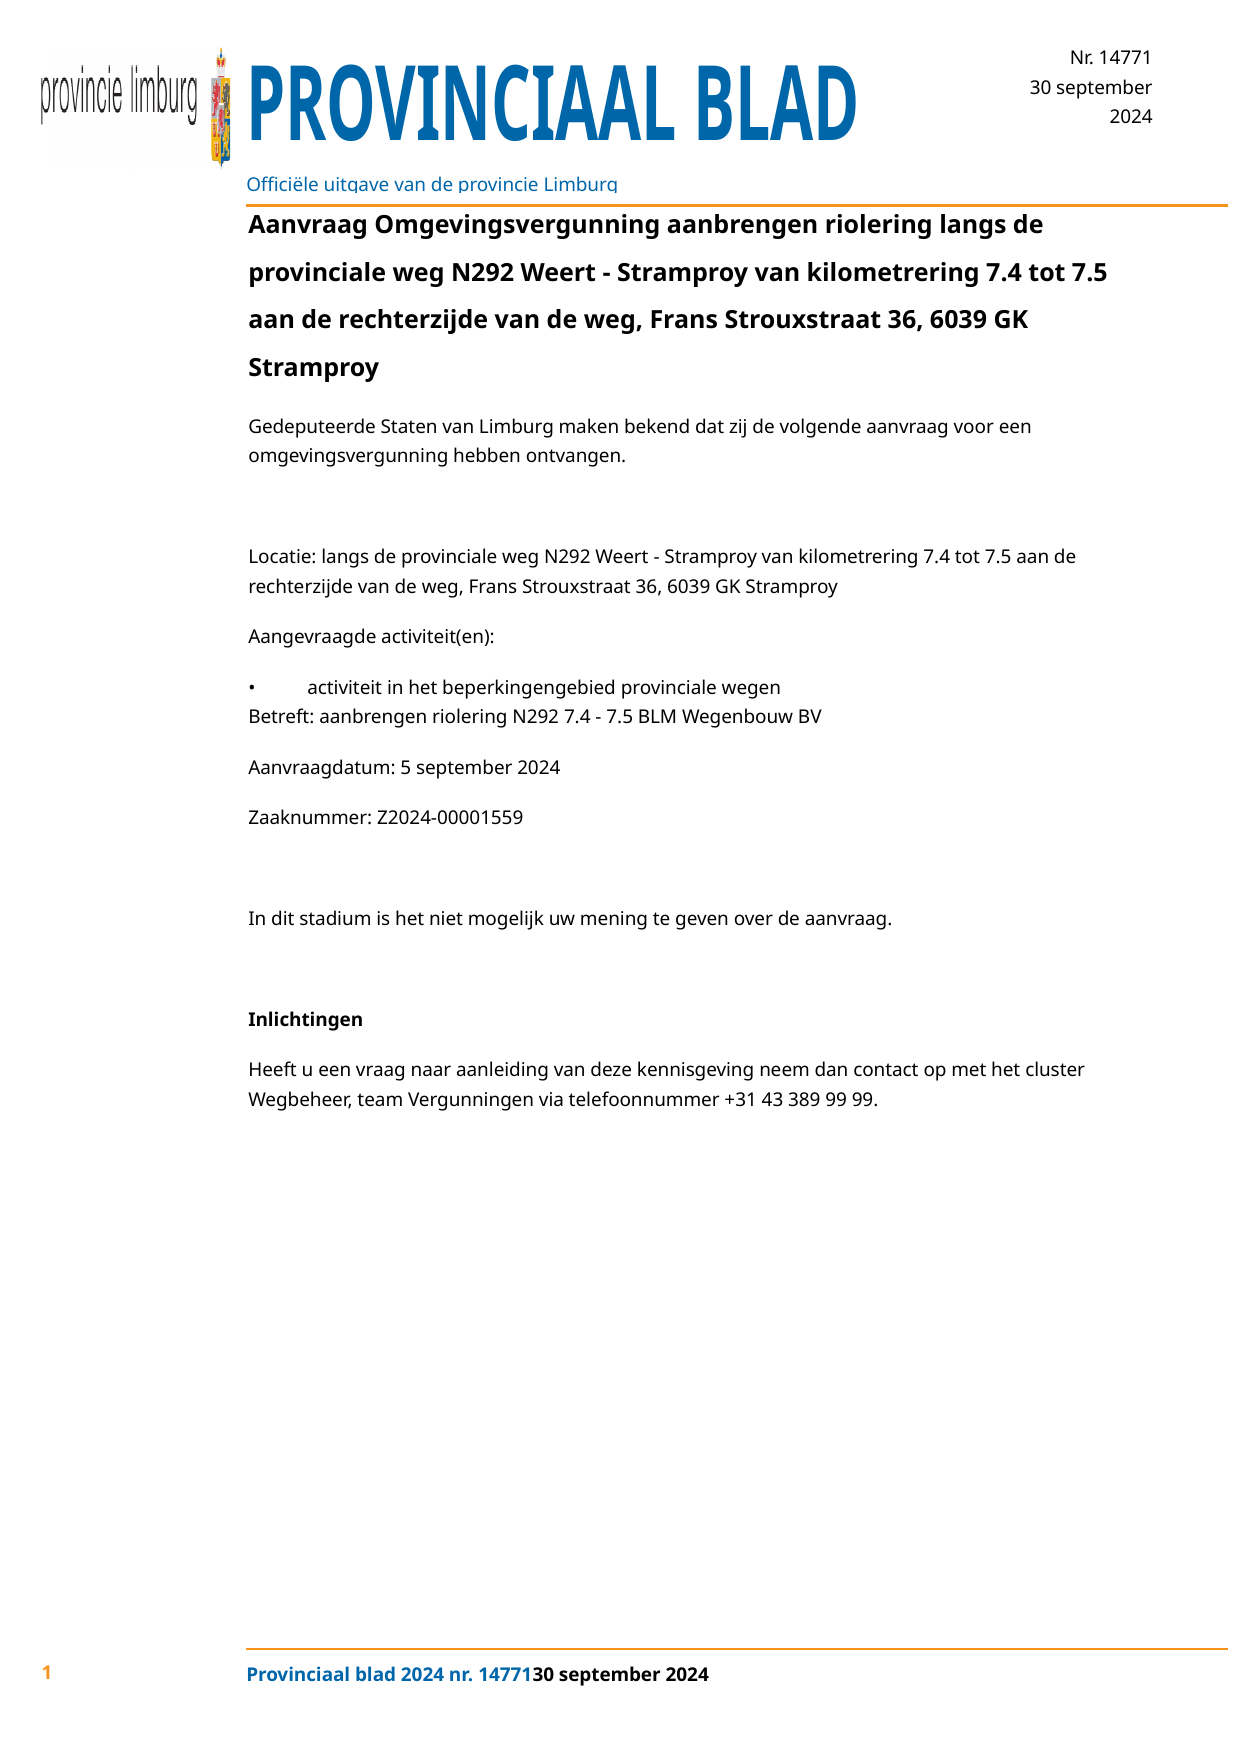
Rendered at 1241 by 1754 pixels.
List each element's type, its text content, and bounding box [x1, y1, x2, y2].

text Aanvraag Omgevingsvergunning aanbrengen riolering langs de provinciale weg N292 Weert - Stramproy van kilometrering 7.4 tot 7.5 aan de rechterzijde van de weg, Frans Strouxstraat 36, 6039 GK Stramproy [248, 207, 1152, 384]
text Inlichtingen [248, 1006, 1152, 1032]
text Zaaknummer: Z2024-00001559 [248, 804, 1152, 830]
text Gedeputeerde Staten van Limburg maken bekend dat zij de volgende aanvraag voor een omgevingsvergunning hebben ontvangen. [248, 413, 1152, 468]
text Aangevraagde activiteit(en): [248, 623, 1152, 649]
text Aanvraagdatum: 5 september 2024 [248, 754, 1152, 780]
text Locatie: langs de provinciale weg N292 Weert - Stramproy van kilometrering 7.4 tot 7.5 aan de rechterzijde van de weg, Frans Strouxstraat 36, 6039 GK Stramproy [248, 543, 1152, 599]
picture [41, 47, 231, 172]
text Betreft: aanbrengen riolering N292 7.4 - 7.5 BLM Wegenbouw BV [248, 703, 1152, 729]
list activiteit in het beperkingengebied provinciale wegen [248, 674, 1152, 700]
text Heeft u een vraag naar aanleiding van deze kennisgeving neem dan contact op met het cluster Wegbeheer, team Vergunningen via telefoonnummer +31 43 389 99 99. [248, 1056, 1152, 1112]
text In dit stadium is het niet mogelijk uw mening te geven over de aanvraag. [248, 905, 1152, 931]
